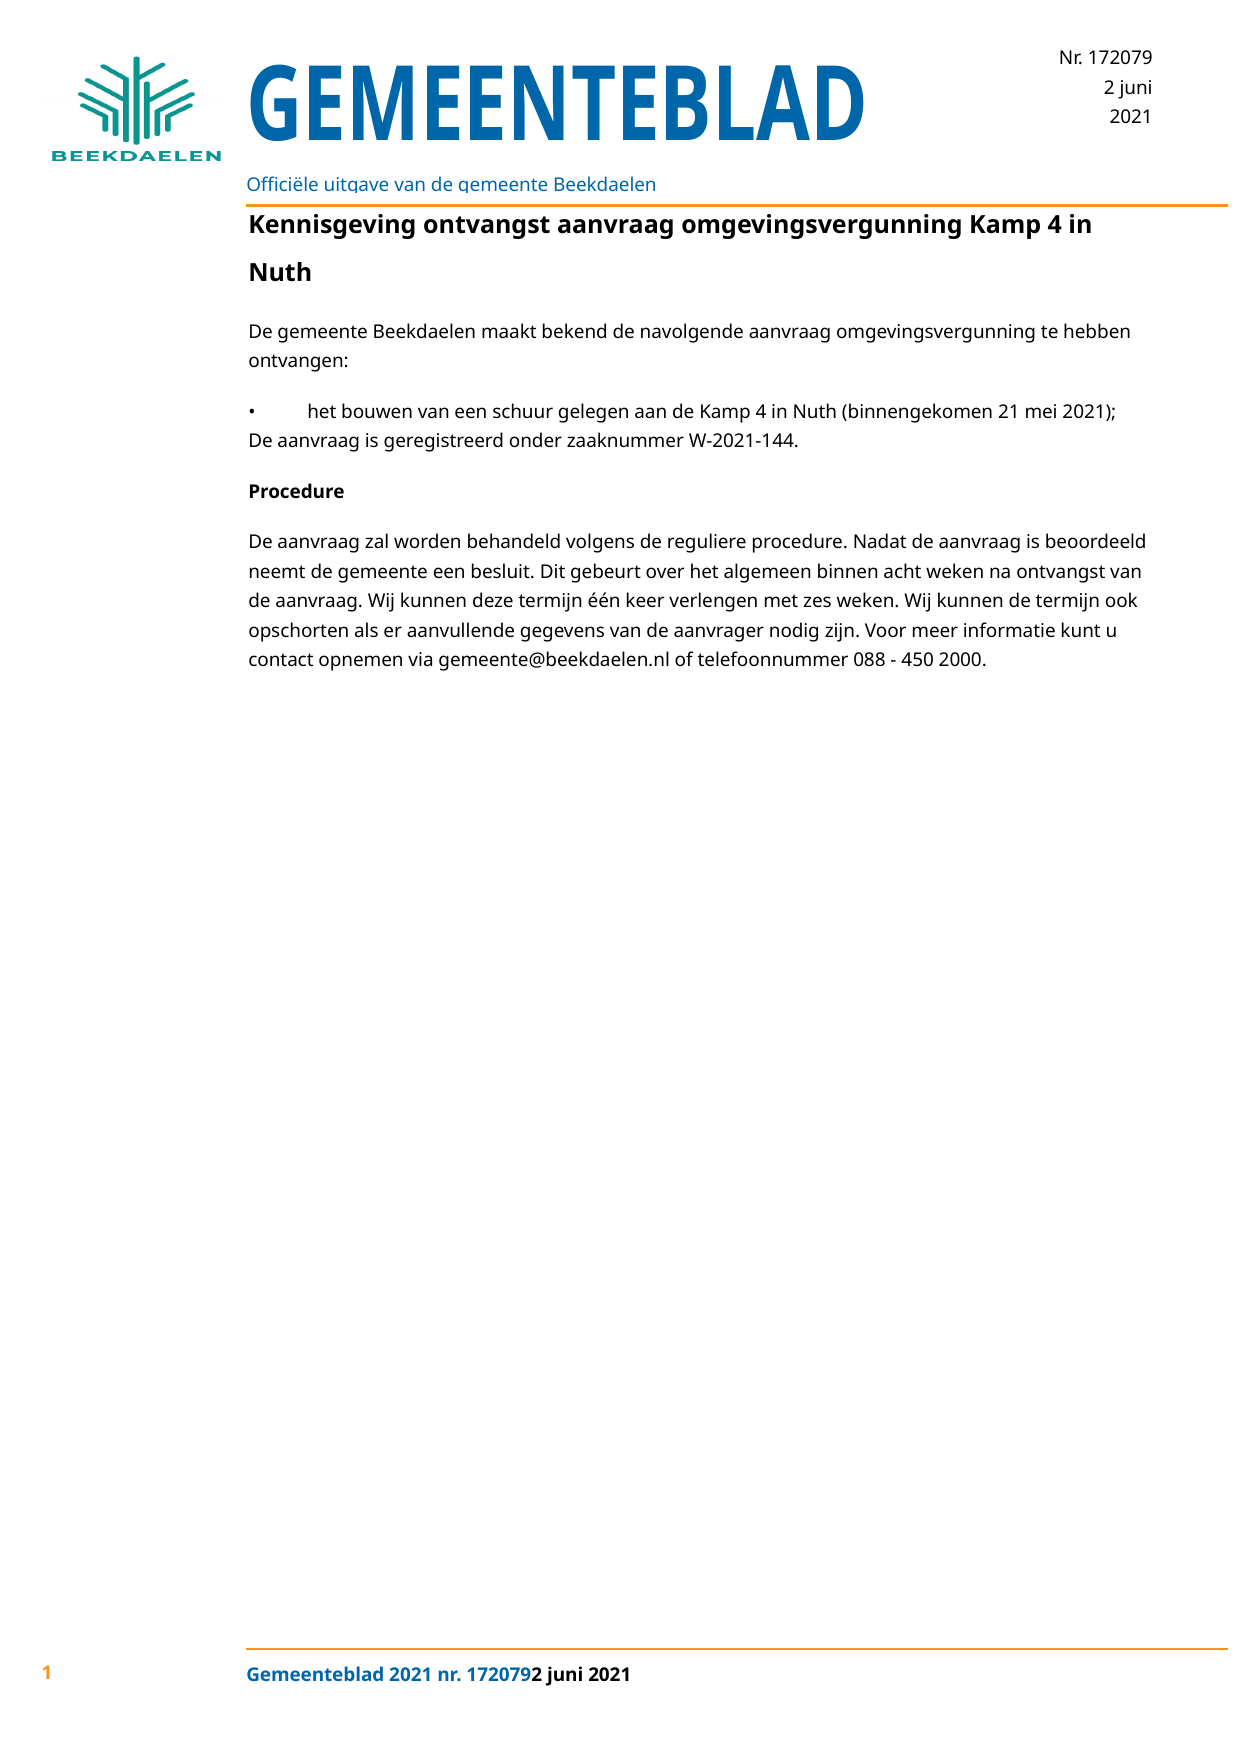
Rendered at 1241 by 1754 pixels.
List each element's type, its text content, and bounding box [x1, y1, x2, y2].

text De aanvraag is geregistreerd onder zaaknummer W-2021-144. [248, 427, 1152, 453]
text Kennisgeving ontvangst aanvraag omgevingsvergunning Kamp 4 in Nuth [248, 207, 1152, 288]
text De gemeente Beekdaelen maakt bekend de navolgende aanvraag omgevingsvergunning te hebben ontvangen: [248, 318, 1152, 373]
picture [41, 47, 231, 172]
list het bouwen van een schuur gelegen aan de Kamp 4 in Nuth (binnengekomen 21 mei 2021); [248, 398, 1152, 424]
text De aanvraag zal worden behandeld volgens de reguliere procedure. Nadat de aanvraag is beoordeeld neemt de gemeente een besluit. Dit gebeurt over het algemeen binnen acht weken na ontvangst van de aanvraag. Wij kunnen deze termijn één keer verlengen met zes weken. Wij kunnen de termijn ook opschorten als er aanvullende gegevens van de aanvrager nodig zijn. Voor meer informatie kunt u contact opnemen via gemeente@beekdaelen.nl of telefoonnummer 088 - 450 2000. [248, 528, 1152, 672]
text Procedure [248, 478, 1152, 504]
